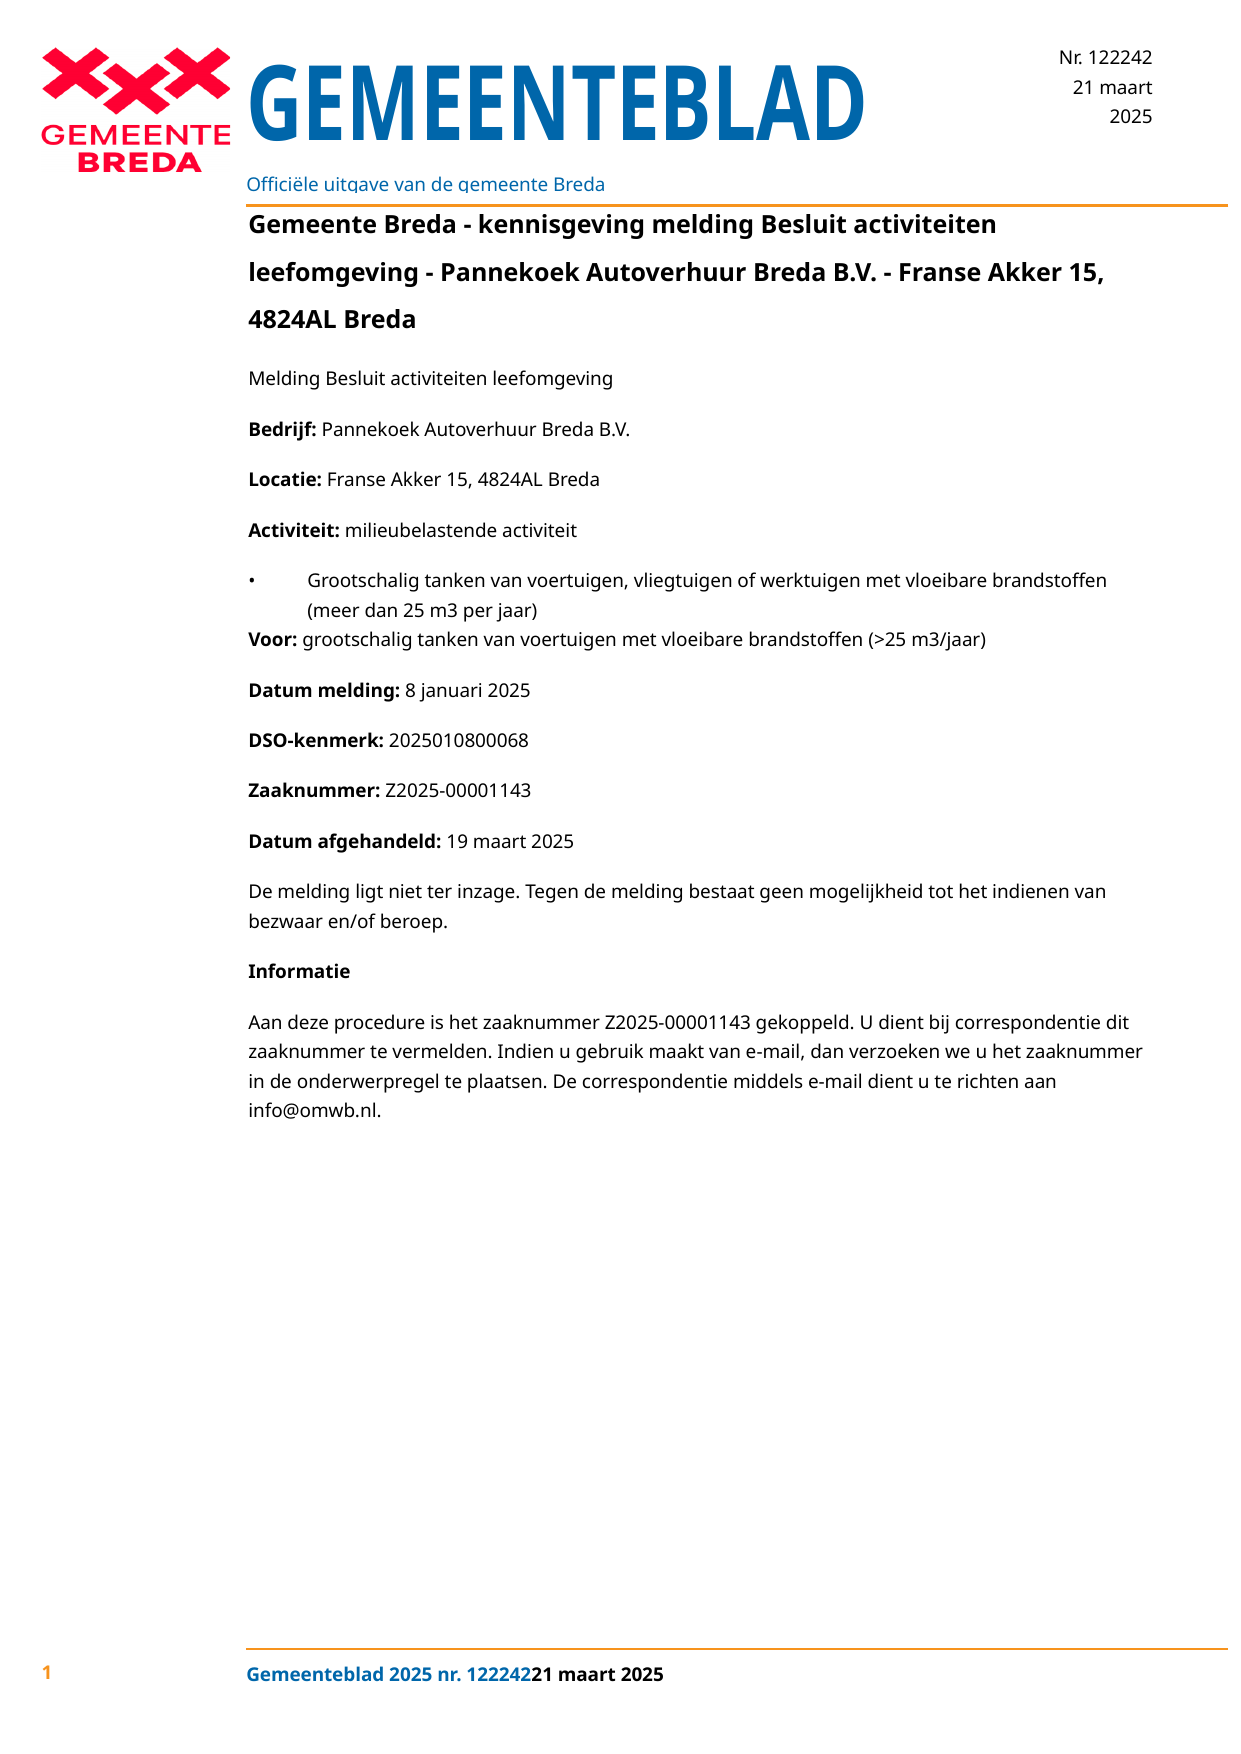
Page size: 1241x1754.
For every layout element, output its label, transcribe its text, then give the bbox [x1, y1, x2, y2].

text Datum afgehandeld: 19 maart 2025 [248, 828, 1152, 854]
text Aan deze procedure is het zaaknummer Z2025-00001143 gekoppeld. U dient bij correspondentie dit zaaknummer te vermelden. Indien u gebruik maakt van e-mail, dan verzoeken we u het zaaknummer in de onderwerpregel te plaatsen. De correspondentie middels e-mail dient u te richten aan info@omwb.nl. [248, 1009, 1152, 1123]
text Melding Besluit activiteiten leefomgeving [248, 366, 1152, 391]
text De melding ligt niet ter inzage. Tegen de melding bestaat geen mogelijkheid tot het indienen van bezwaar en/of beroep. [248, 878, 1152, 934]
picture [41, 47, 231, 172]
text Gemeente Breda - kennisgeving melding Besluit activiteiten leefomgeving - Pannekoek Autoverhuur Breda B.V. - Franse Akker 15, 4824AL Breda [248, 207, 1152, 336]
list Grootschalig tanken van voertuigen, vliegtuigen of werktuigen met vloeibare brandstoffen (meer dan 25 m3 per jaar) [248, 567, 1152, 622]
text Zaaknummer: Z2025-00001143 [248, 778, 1152, 803]
text Activiteit: milieubelastende activiteit [248, 517, 1152, 542]
text DSO-kenmerk: 2025010800068 [248, 727, 1152, 753]
text Informatie [248, 958, 1152, 984]
text Datum melding: 8 januari 2025 [248, 677, 1152, 702]
text Locatie: Franse Akker 15, 4824AL Breda [248, 466, 1152, 492]
text Bedrijf: Pannekoek Autoverhuur Breda B.V. [248, 416, 1152, 442]
text Voor: grootschalig tanken van voertuigen met vloeibare brandstoffen (>25 m3/jaar) [248, 626, 1152, 652]
